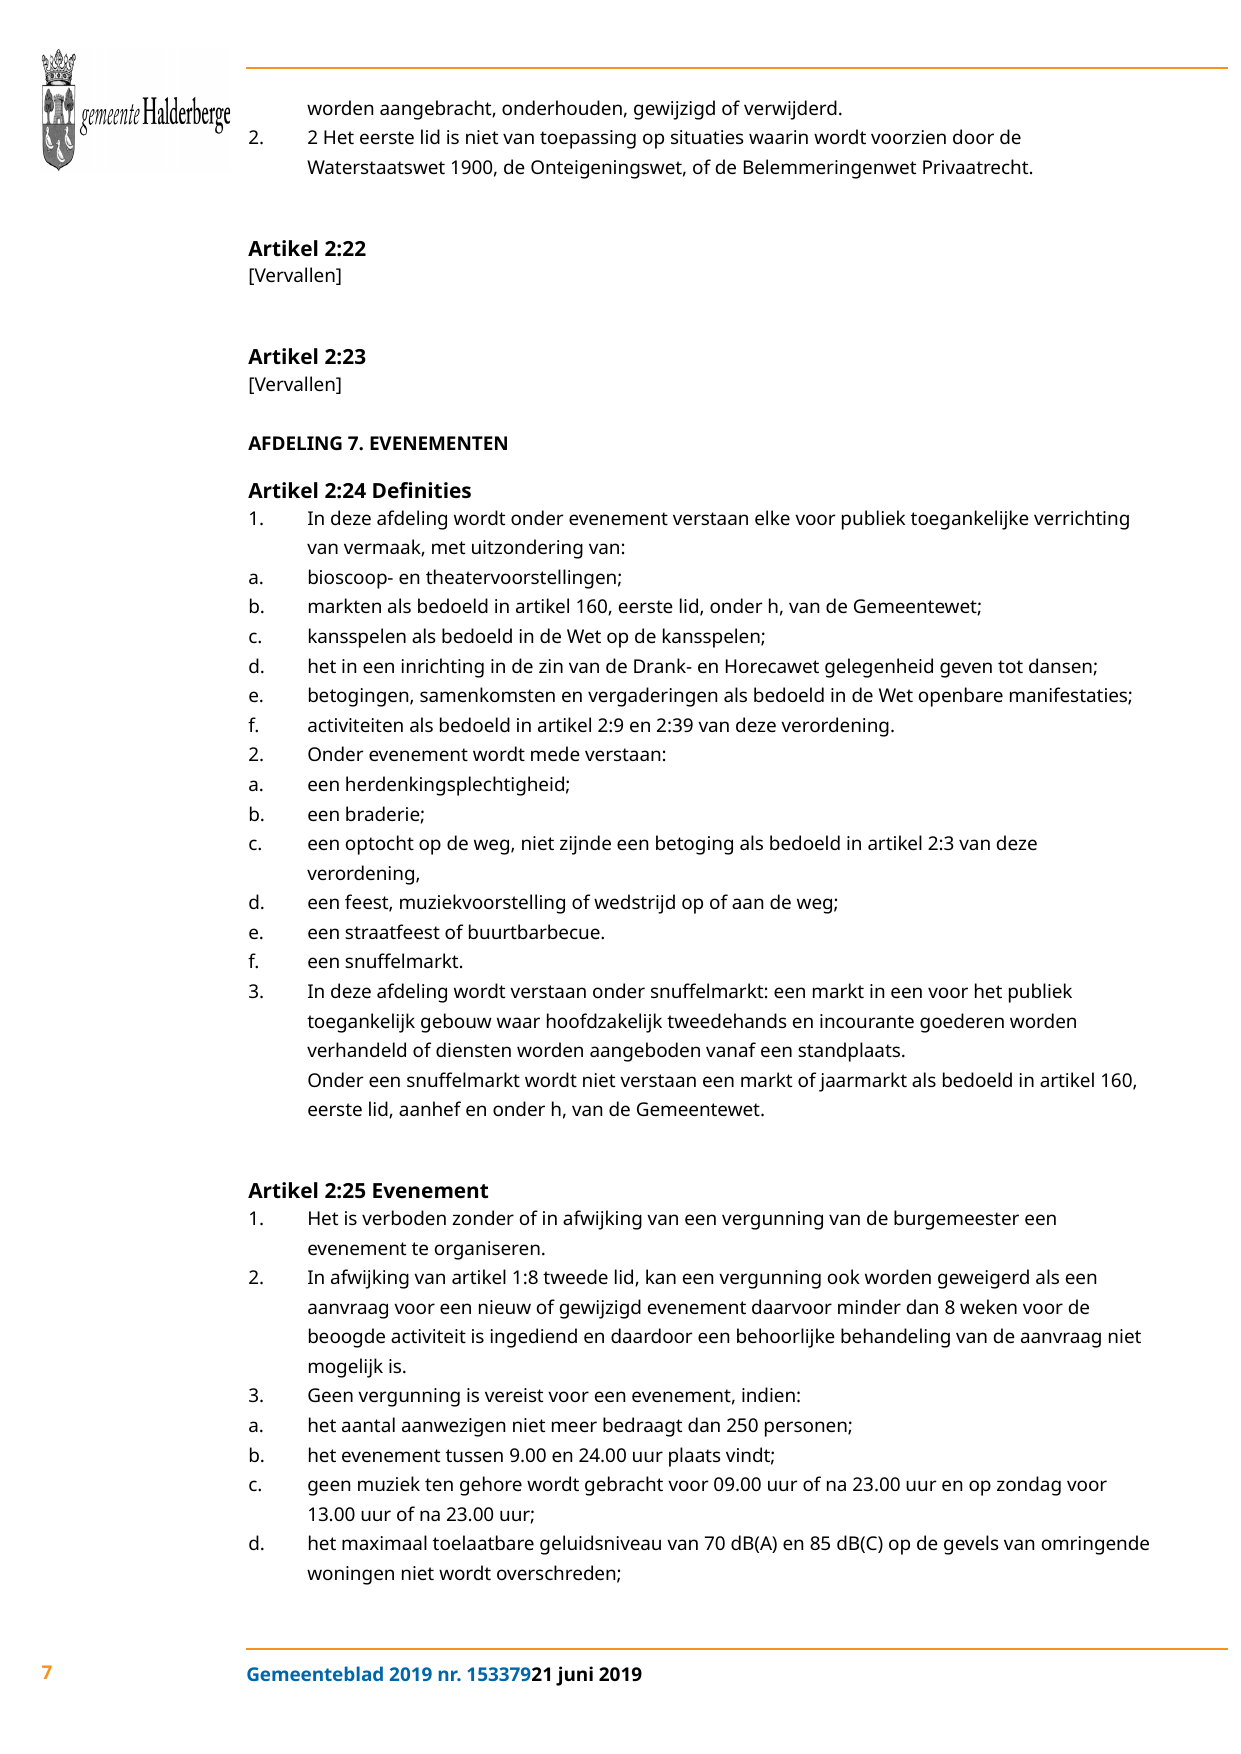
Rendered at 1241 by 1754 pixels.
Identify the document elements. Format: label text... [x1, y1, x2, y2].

list Onder evenement wordt mede verstaan: [248, 742, 1152, 767]
list het maximaal toelaatbare geluidsniveau van 70 dB(A) en 85 dB(C) op de gevels van omringende woningen niet wordt overschreden; [248, 1531, 1152, 1586]
text Artikel 2:22 [248, 234, 1152, 262]
list worden aangebracht, onderhouden, gewijzigd of verwijderd. [248, 95, 1152, 121]
list een optocht op de weg, niet zijnde een betoging als bedoeld in artikel 2:3 van deze verordening, [248, 830, 1152, 886]
list een feest, muziekvoorstelling of wedstrijd op of aan de weg; [248, 889, 1152, 915]
picture [41, 47, 231, 172]
list 2 Het eerste lid is niet van toepassing op situaties waarin wordt voorzien door de Waterstaatswet 1900, de Onteigeningswet, of de Belemmeringenwet Privaatrecht. [248, 124, 1152, 180]
list activiteiten als bedoeld in artikel 2:9 en 2:39 van deze verordening. [248, 712, 1152, 738]
text [Vervallen] [248, 262, 1152, 288]
list Onder een snuffelmarkt wordt niet verstaan een markt of jaarmarkt als bedoeld in artikel 160, eerste lid, aanhef en onder h, van de Gemeentewet. [248, 1067, 1152, 1122]
list Geen vergunning is vereist voor een evenement, indien: [248, 1383, 1152, 1408]
list betogingen, samenkomsten en vergaderingen als bedoeld in de Wet openbare manifestaties; [248, 682, 1152, 708]
list geen muziek ten gehore wordt gebracht voor 09.00 uur of na 23.00 uur en op zondag voor 13.00 uur of na 23.00 uur; [248, 1471, 1152, 1527]
list bioscoop- en theatervoorstellingen; [248, 564, 1152, 590]
text [Vervallen] [248, 371, 1152, 397]
list markten als bedoeld in artikel 160, eerste lid, onder h, van de Gemeentewet; [248, 594, 1152, 619]
text Artikel 2:24 Definities [248, 477, 1152, 505]
list het evenement tussen 9.00 en 24.00 uur plaats vindt; [248, 1442, 1152, 1467]
text Artikel 2:25 Evenement [248, 1177, 1152, 1205]
list een snuffelmarkt. [248, 949, 1152, 974]
list In afwijking van artikel 1:8 tweede lid, kan een vergunning ook worden geweigerd als een aanvraag voor een nieuw of gewijzigd evenement daarvoor minder dan 8 weken voor de beoogde activiteit is ingediend en daardoor een behoorlijke behandeling van de aanvraag niet mogelijk is. [248, 1264, 1152, 1379]
list In deze afdeling wordt onder evenement verstaan elke voor publiek toegankelijke verrichting van vermaak, met uitzondering van: [248, 505, 1152, 560]
list een braderie; [248, 801, 1152, 827]
text AFDELING 7. EVENEMENTEN [248, 430, 1152, 456]
list het aantal aanwezigen niet meer bedraagt dan 250 personen; [248, 1412, 1152, 1438]
list Het is verboden zonder of in afwijking van een vergunning van de burgemeester een evenement te organiseren. [248, 1205, 1152, 1260]
list een straatfeest of buurtbarbecue. [248, 919, 1152, 945]
list kansspelen als bedoeld in de Wet op de kansspelen; [248, 623, 1152, 649]
list het in een inrichting in de zin van de Drank- en Horecawet gelegenheid geven tot dansen; [248, 653, 1152, 679]
text Artikel 2:23 [248, 342, 1152, 371]
list In deze afdeling wordt verstaan onder snuffelmarkt: een markt in een voor het publiek toegankelijk gebouw waar hoofdzakelijk tweedehands en incourante goederen worden verhandeld of diensten worden aangeboden vanaf een standplaats. [248, 978, 1152, 1063]
list een herdenkingsplechtigheid; [248, 771, 1152, 797]
